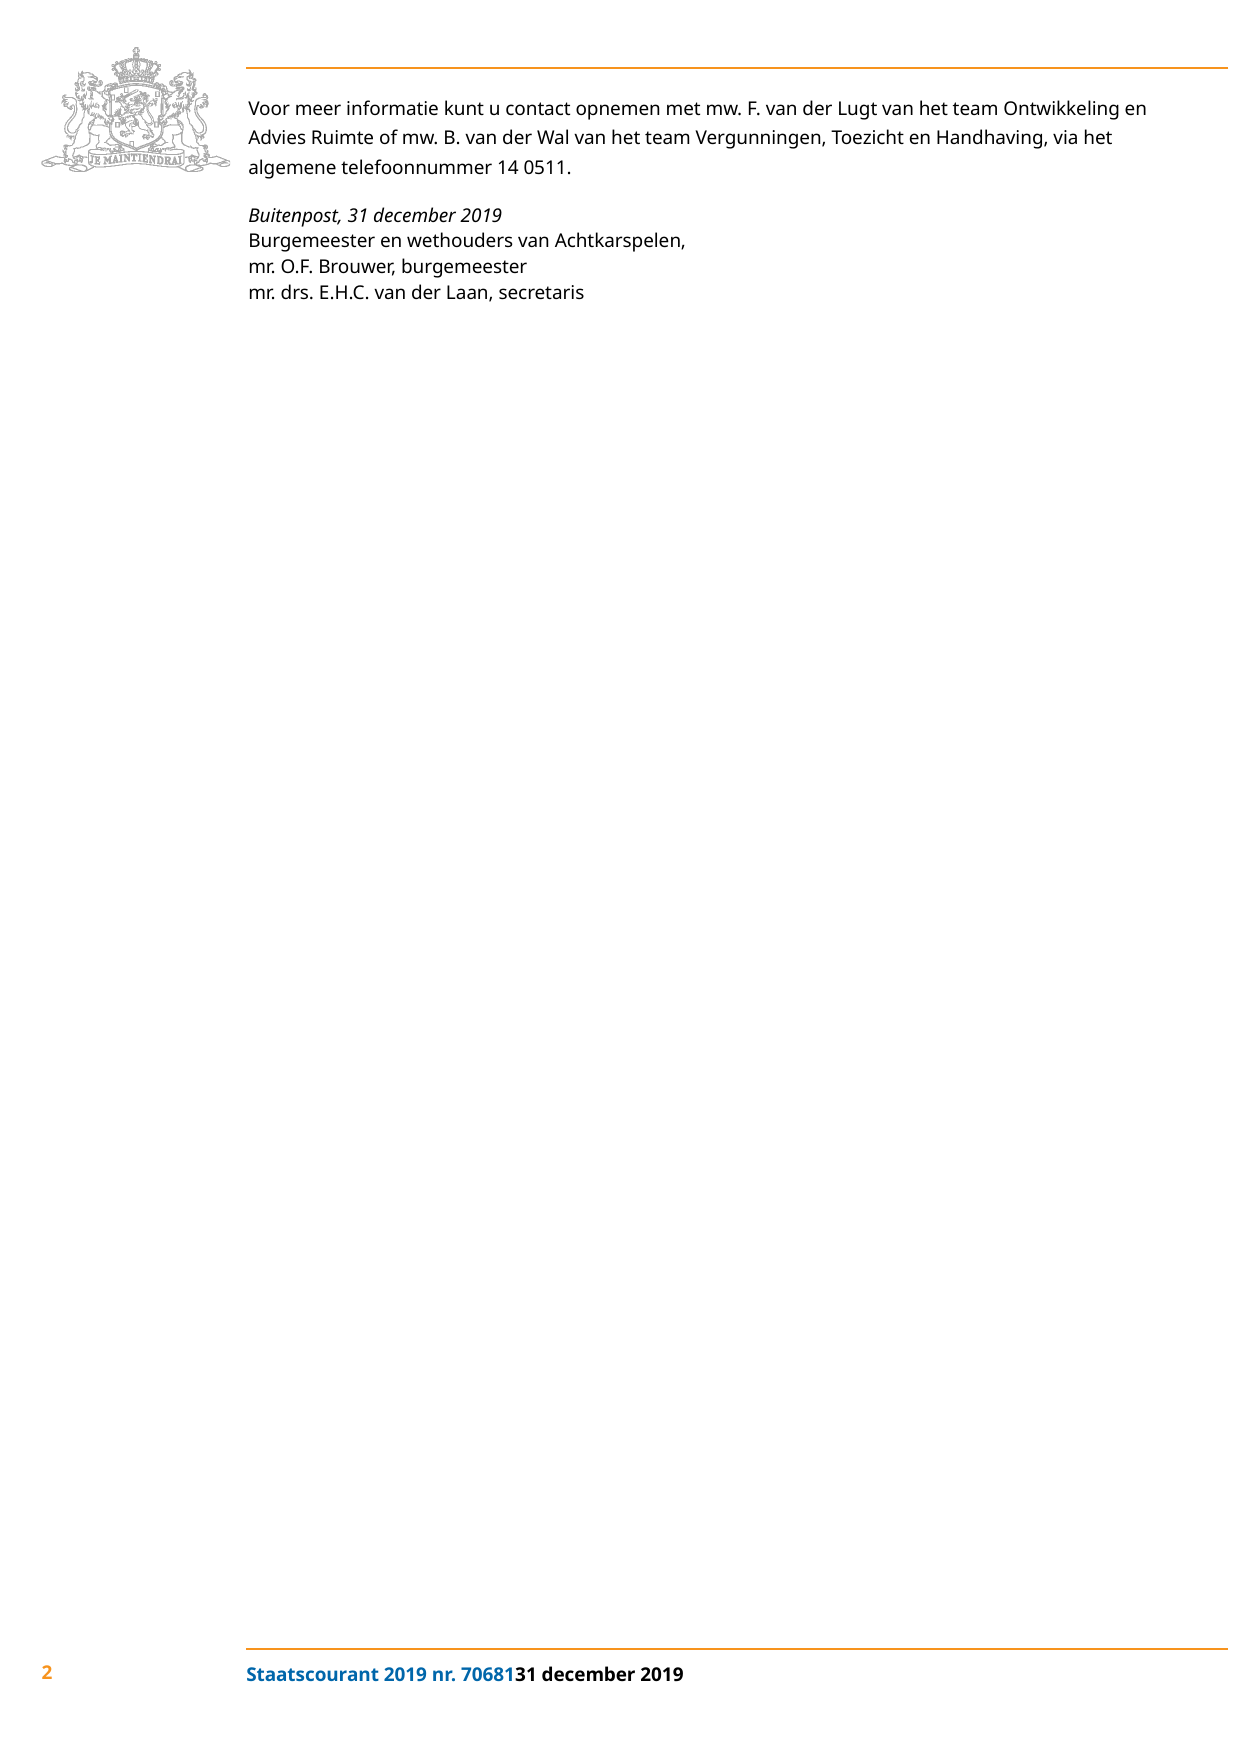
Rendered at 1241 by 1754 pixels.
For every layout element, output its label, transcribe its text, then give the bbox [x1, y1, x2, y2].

text Burgemeester en wethouders van Achtkarspelen, [248, 227, 1152, 253]
text mr. drs. E.H.C. van der Laan, secretaris [248, 279, 1152, 305]
picture [41, 47, 231, 172]
text Buitenpost, 31 december 2019 [248, 202, 1152, 227]
text Voor meer informatie kunt u contact opnemen met mw. F. van der Lugt van het team Ontwikkeling en Advies Ruimte of mw. B. van der Wal van het team Vergunningen, Toezicht en Handhaving, via het algemene telefoonnummer 14 0511. [248, 95, 1152, 180]
text mr. O.F. Brouwer, burgemeester [248, 253, 1152, 279]
